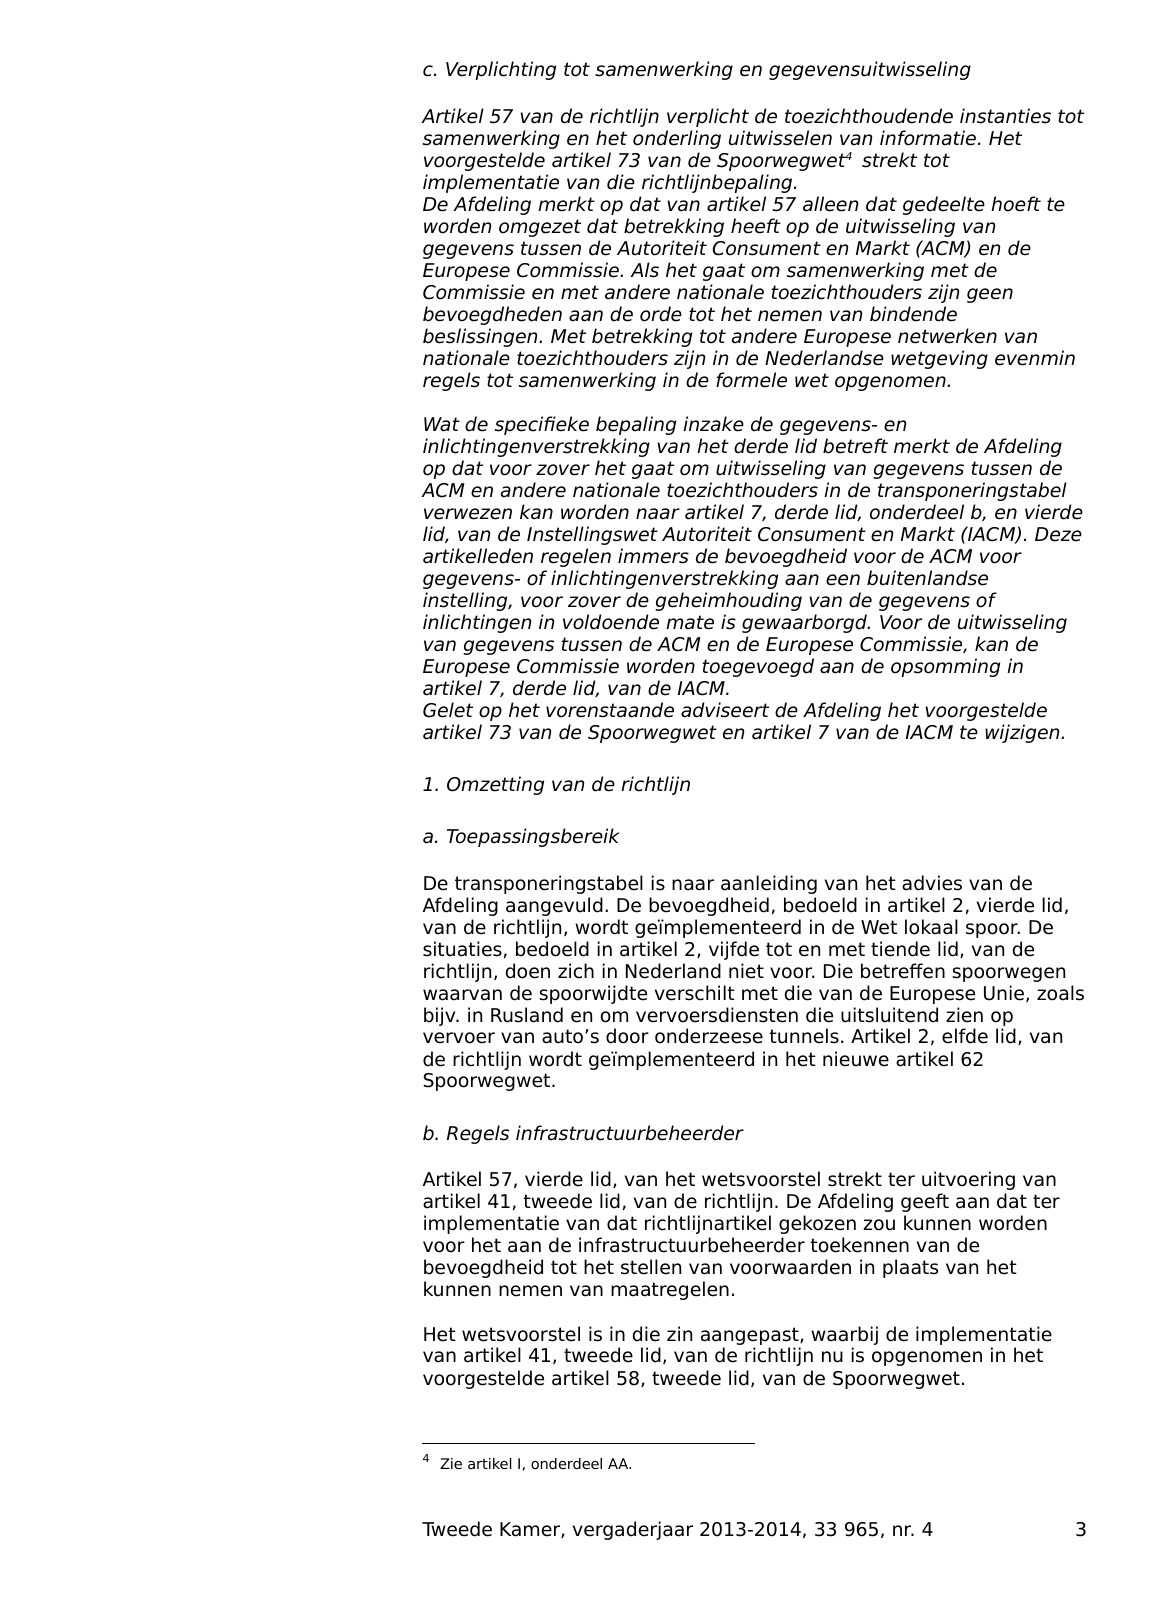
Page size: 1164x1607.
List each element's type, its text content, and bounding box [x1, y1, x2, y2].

text Het wetsvoorstel is in die zin aangepast, waarbij de implementatie van artikel 41, tweede lid, van de richtlijn nu is opgenomen in het voorgestelde artikel 58, tweede lid, van de Spoorwegwet. [422, 1323, 1087, 1389]
subtitle c. Verplichting tot samenwerking en gegevensuitwisseling [422, 59, 1087, 81]
text Wat de specifieke bepaling inzake de gegevens- en inlichtingenverstrekking van het derde lid betreft merkt de Afdeling op dat voor zover het gaat om uitwisseling van gegevens tussen de ACM en andere nationale toezichthouders in de transponeringstabel verwezen kan worden naar artikel 7, derde lid, onderdeel b, en vierde lid, van de Instellingswet Autoriteit Consument en Markt (IACM). Deze artikelleden regelen immers de bevoegdheid voor de ACM voor gegevens- of inlichtingenverstrekking aan een buitenlandse instelling, voor zover de geheimhouding van de gegevens of inlichtingen in voldoende mate is gewaarborgd. Voor de uitwisseling van gegevens tussen de ACM en de Europese Commissie, kan de Europese Commissie worden toegevoegd aan de opsomming in artikel 7, derde lid, van de IACM. [422, 414, 1087, 700]
subtitle 1. Omzetting van de richtlijn [422, 774, 1087, 796]
text De Afdeling merkt op dat van artikel 57 alleen dat gedeelte hoeft te worden omgezet dat betrekking heeft op de uitwisseling van gegevens tussen de Autoriteit Consument en Markt (ACM) en de Europese Commissie. Als het gaat om samenwerking met de Commissie en met andere nationale toezichthouders zijn geen bevoegdheden aan de orde tot het nemen van bindende beslissingen. Met betrekking tot andere Europese netwerken van nationale toezichthouders zijn in de Nederlandse wetgeving evenmin regels tot samenwerking in de formele wet opgenomen. [422, 194, 1087, 392]
text Artikel 57, vierde lid, van het wetsvoorstel strekt ter uitvoering van artikel 41, tweede lid, van de richtlijn. De Afdeling geeft aan dat ter implementatie van dat richtlijnartikel gekozen zou kunnen worden voor het aan de infrastructuurbeheerder toekennen van de bevoegdheid tot het stellen van voorwaarden in plaats van het kunnen nemen van maatregelen. [422, 1169, 1087, 1301]
subtitle a. Toepassingsbereik [422, 826, 1087, 848]
text Artikel 57 van de richtlijn verplicht de toezichthoudende instanties tot samenwerking en het onderling uitwisselen van informatie. Het voorgestelde artikel 73 van de Spoorwegwet strekt tot implementatie van die richtlijnbepaling. [422, 106, 1087, 194]
text Gelet op het vorenstaande adviseert de Afdeling het voorgestelde artikel 73 van de Spoorwegwet en artikel 7 van de IACM te wijzigen. [422, 700, 1087, 744]
subtitle b. Regels infrastructuurbeheerder [422, 1122, 1087, 1144]
text Zie artikel I, onderdeel AA. [422, 1452, 1087, 1474]
text De transponeringstabel is naar aanleiding van het advies van de Afdeling aangevuld. De bevoegdheid, bedoeld in artikel 2, vierde lid, van de richtlijn, wordt geïmplementeerd in de Wet lokaal spoor. De situaties, bedoeld in artikel 2, vijfde tot en met tiende lid, van de richtlijn, doen zich in Nederland niet voor. Die betreffen spoorwegen waarvan de spoorwijdte verschilt met die van de Europese Unie, zoals bijv. in Rusland en om vervoersdiensten die uitsluitend zien op vervoer van auto’s door onderzeese tunnels. Artikel 2, elfde lid, van de richtlijn wordt geïmplementeerd in het nieuwe artikel 62 Spoorwegwet. [422, 873, 1087, 1092]
